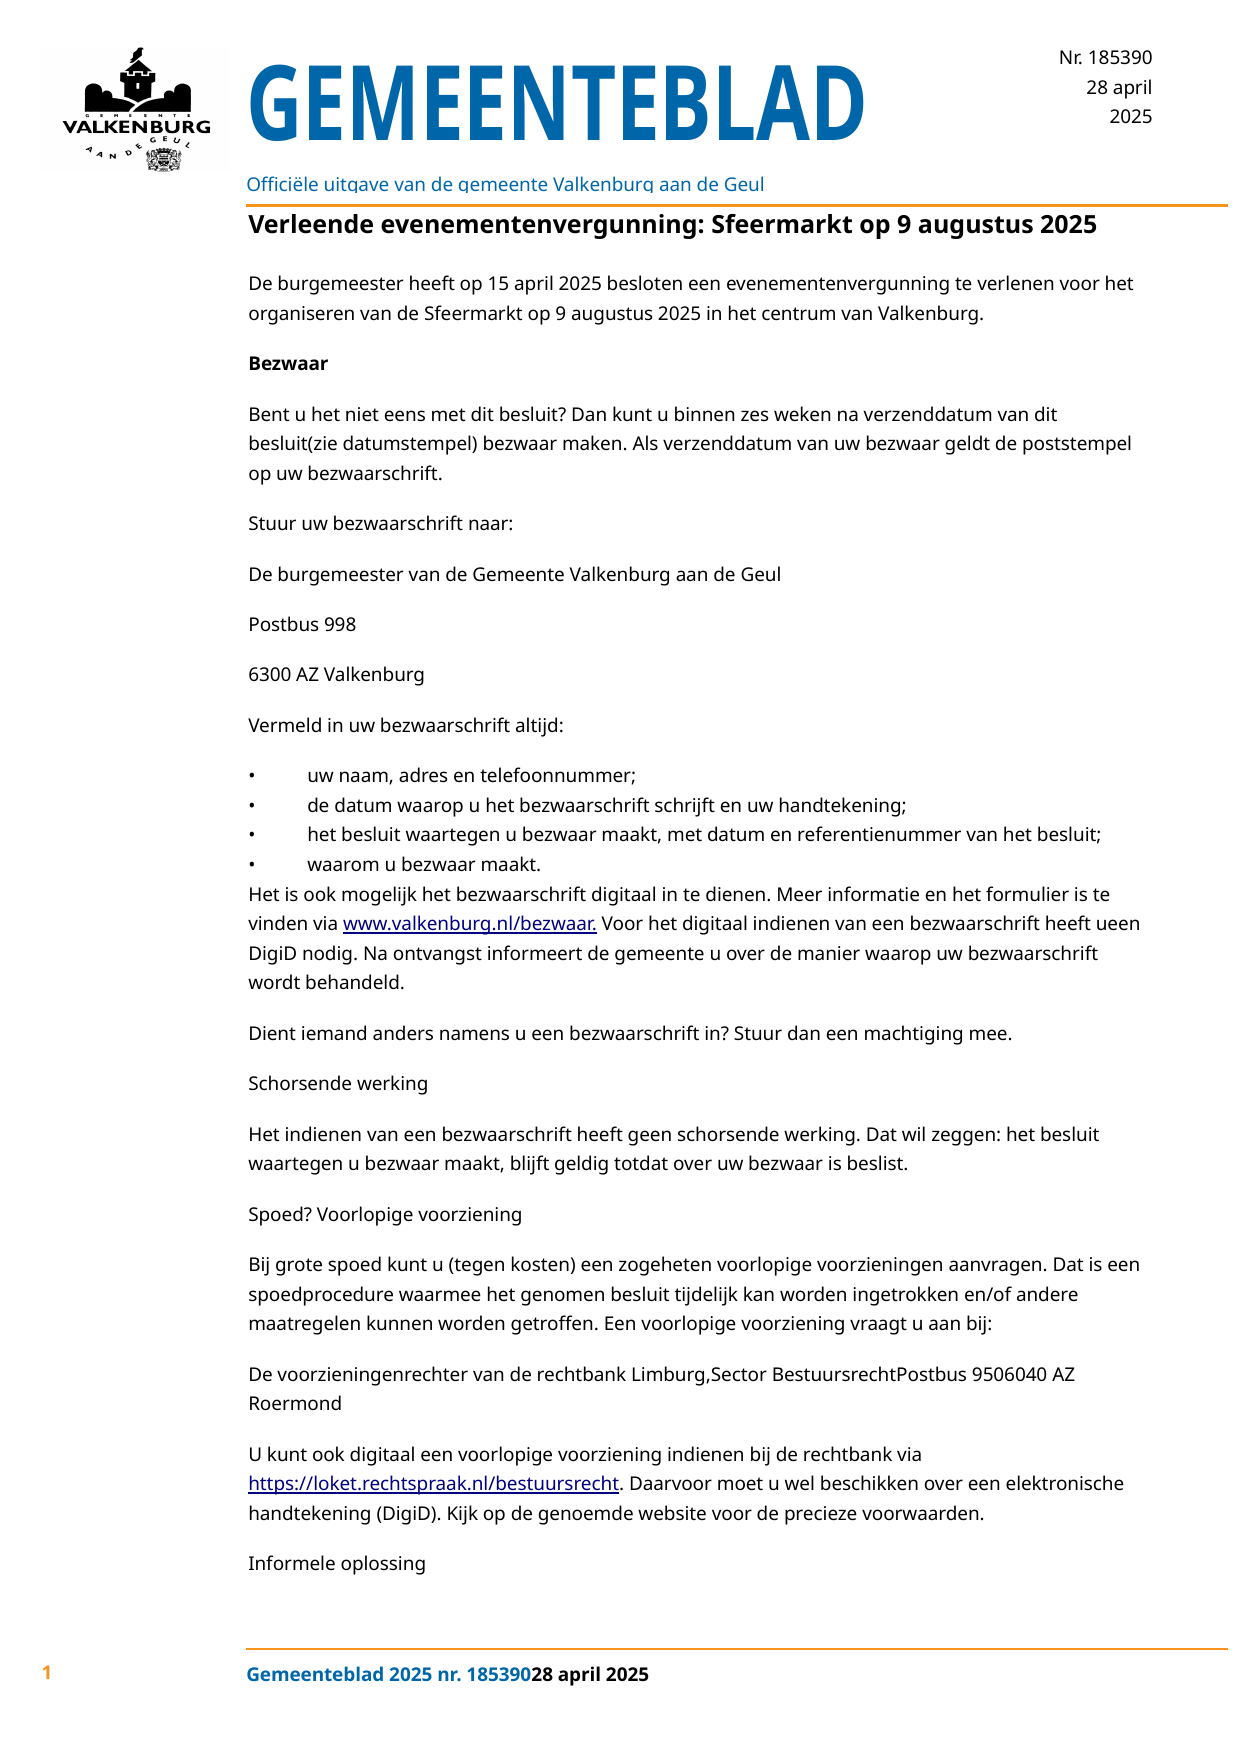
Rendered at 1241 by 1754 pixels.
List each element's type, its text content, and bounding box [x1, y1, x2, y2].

text Verleende evenementenvergunning: Sfeermarkt op 9 augustus 2025 [248, 207, 1152, 241]
text Vermeld in uw bezwaarschrift altijd: [248, 712, 1152, 738]
text De burgemeester van de Gemeente Valkenburg aan de Geul [248, 561, 1152, 586]
text Schorsende werking [248, 1070, 1152, 1096]
text Spoed? Voorlopige voorziening [248, 1201, 1152, 1226]
list uw naam, adres en telefoonnummer; [248, 762, 1152, 788]
list de datum waarop u het bezwaarschrift schrijft en uw handtekening; [248, 792, 1152, 818]
text Bezwaar [248, 350, 1152, 376]
text Stuur uw bezwaarschrift naar: [248, 510, 1152, 536]
text Postbus 998 [248, 611, 1152, 637]
picture [41, 47, 231, 172]
text U kunt ook digitaal een voorlopige voorziening indienen bij de rechtbank via https://loket.rechtspraak.nl/bestuursrecht. Daarvoor moet u wel beschikken over een elektronische handtekening (DigiD). Kijk op de genoemde website voor de precieze voorwaarden. [248, 1441, 1152, 1526]
text Het is ook mogelijk het bezwaarschrift digitaal in te dienen. Meer informatie en het formulier is te vinden via www.valkenburg.nl/bezwaar. Voor het digitaal indienen van een bezwaarschrift heeft ueen DigiD nodig. Na ontvangst informeert de gemeente u over de manier waarop uw bezwaarschrift wordt behandeld. [248, 881, 1152, 995]
text Bent u het niet eens met dit besluit? Dan kunt u binnen zes weken na verzenddatum van dit besluit(zie datumstempel) bezwaar maken. Als verzenddatum van uw bezwaar geldt de poststempel op uw bezwaarschrift. [248, 401, 1152, 486]
text Informele oplossing [248, 1550, 1152, 1576]
text Het indienen van een bezwaarschrift heeft geen schorsende werking. Dat wil zeggen: het besluit waartegen u bezwaar maakt, blijft geldig totdat over uw bezwaar is beslist. [248, 1121, 1152, 1176]
list het besluit waartegen u bezwaar maakt, met datum en referentienummer van het besluit; [248, 822, 1152, 847]
text Bij grote spoed kunt u (tegen kosten) een zogeheten voorlopige voorzieningen aanvragen. Dat is een spoedprocedure waarmee het genomen besluit tijdelijk kan worden ingetrokken en/of andere maatregelen kunnen worden getroffen. Een voorlopige voorziening vraagt u aan bij: [248, 1251, 1152, 1336]
text 6300 AZ Valkenburg [248, 662, 1152, 687]
text Dient iemand anders namens u een bezwaarschrift in? Stuur dan een machtiging mee. [248, 1020, 1152, 1046]
text De voorzieningenrechter van de rechtbank Limburg,Sector BestuursrechtPostbus 9506040 AZ Roermond [248, 1361, 1152, 1416]
list waarom u bezwaar maakt. [248, 851, 1152, 877]
text De burgemeester heeft op 15 april 2025 besloten een evenementenvergunning te verlenen voor het organiseren van de Sfeermarkt op 9 augustus 2025 in het centrum van Valkenburg. [248, 270, 1152, 326]
